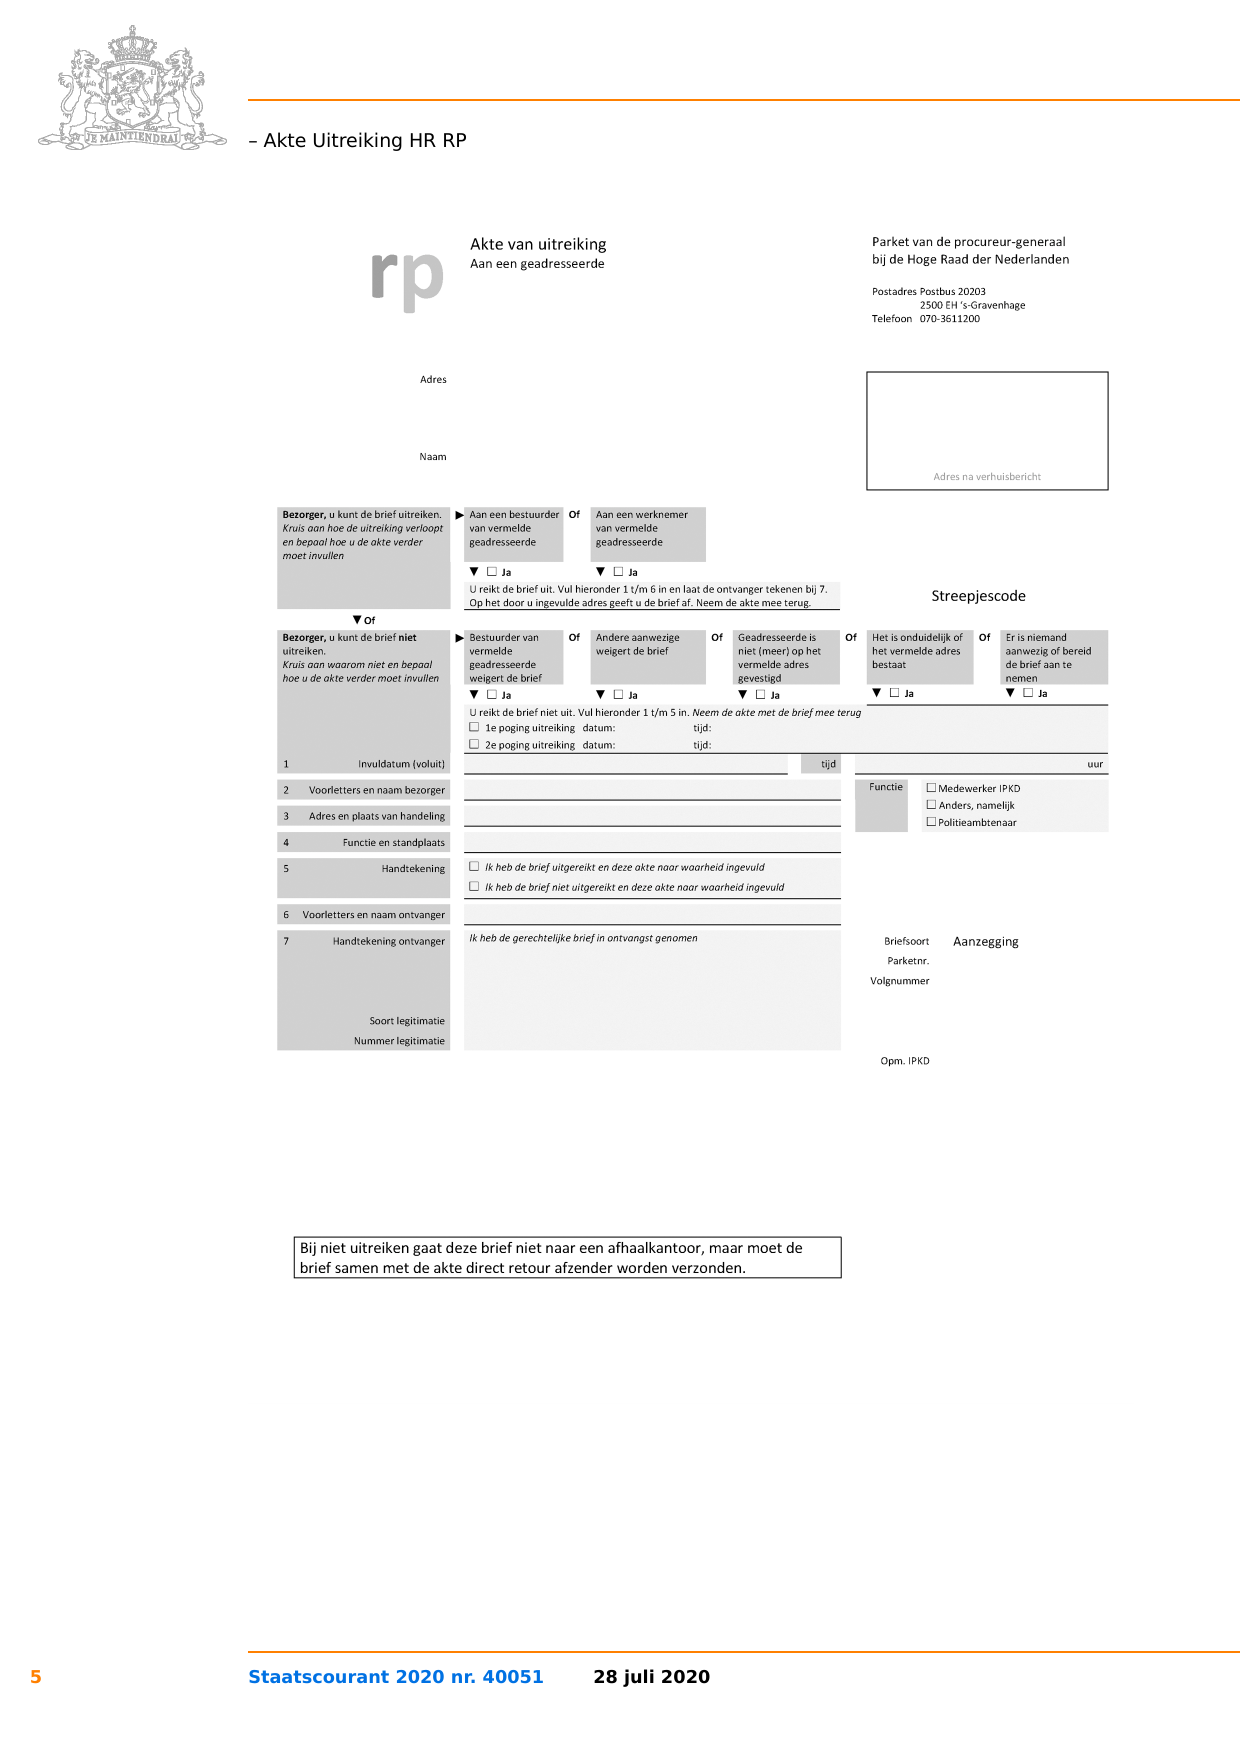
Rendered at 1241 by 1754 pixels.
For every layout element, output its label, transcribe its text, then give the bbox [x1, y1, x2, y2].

picture [248, 151, 1134, 1404]
text – Akte Uitreiking HR RP [248, 130, 1163, 1404]
picture [38, 25, 227, 150]
